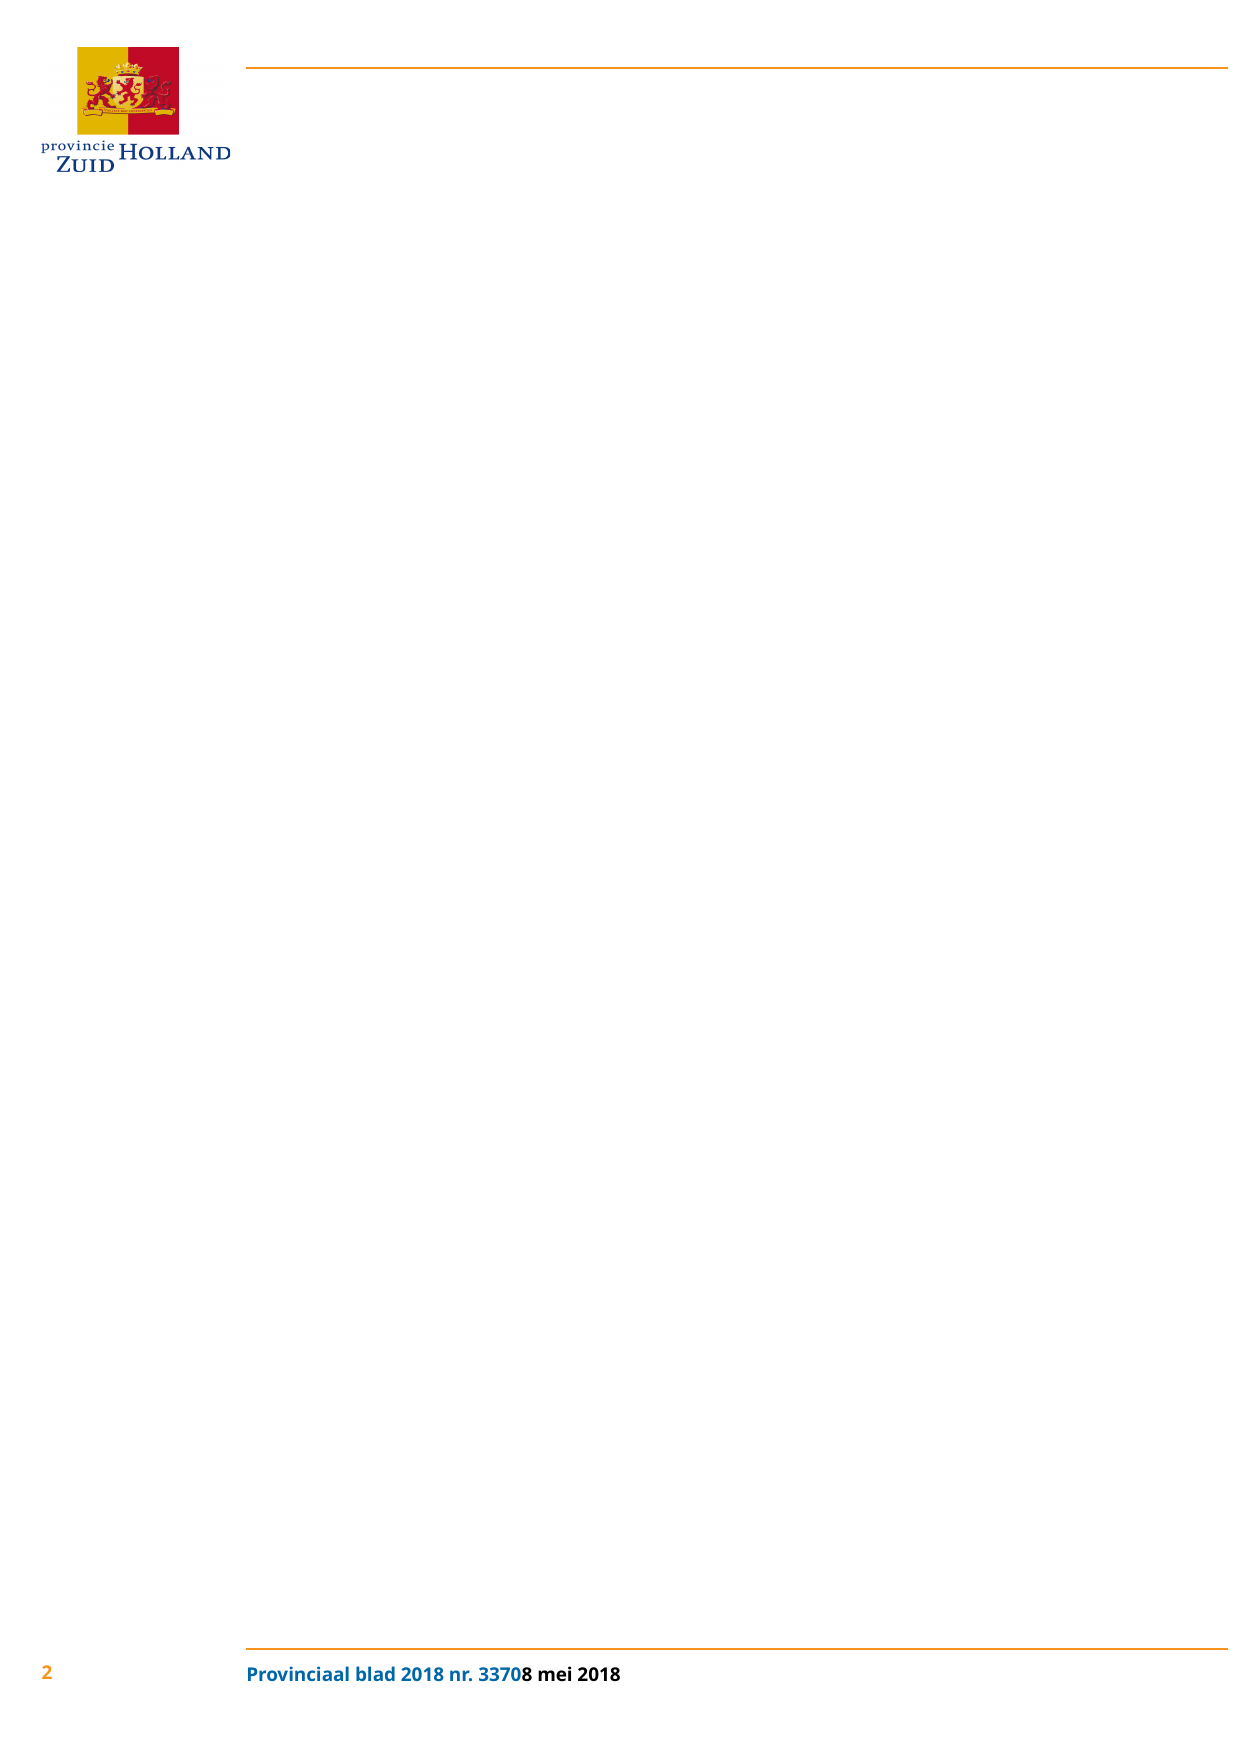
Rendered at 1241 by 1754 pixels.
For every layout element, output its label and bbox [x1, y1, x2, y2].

picture [41, 47, 231, 172]
